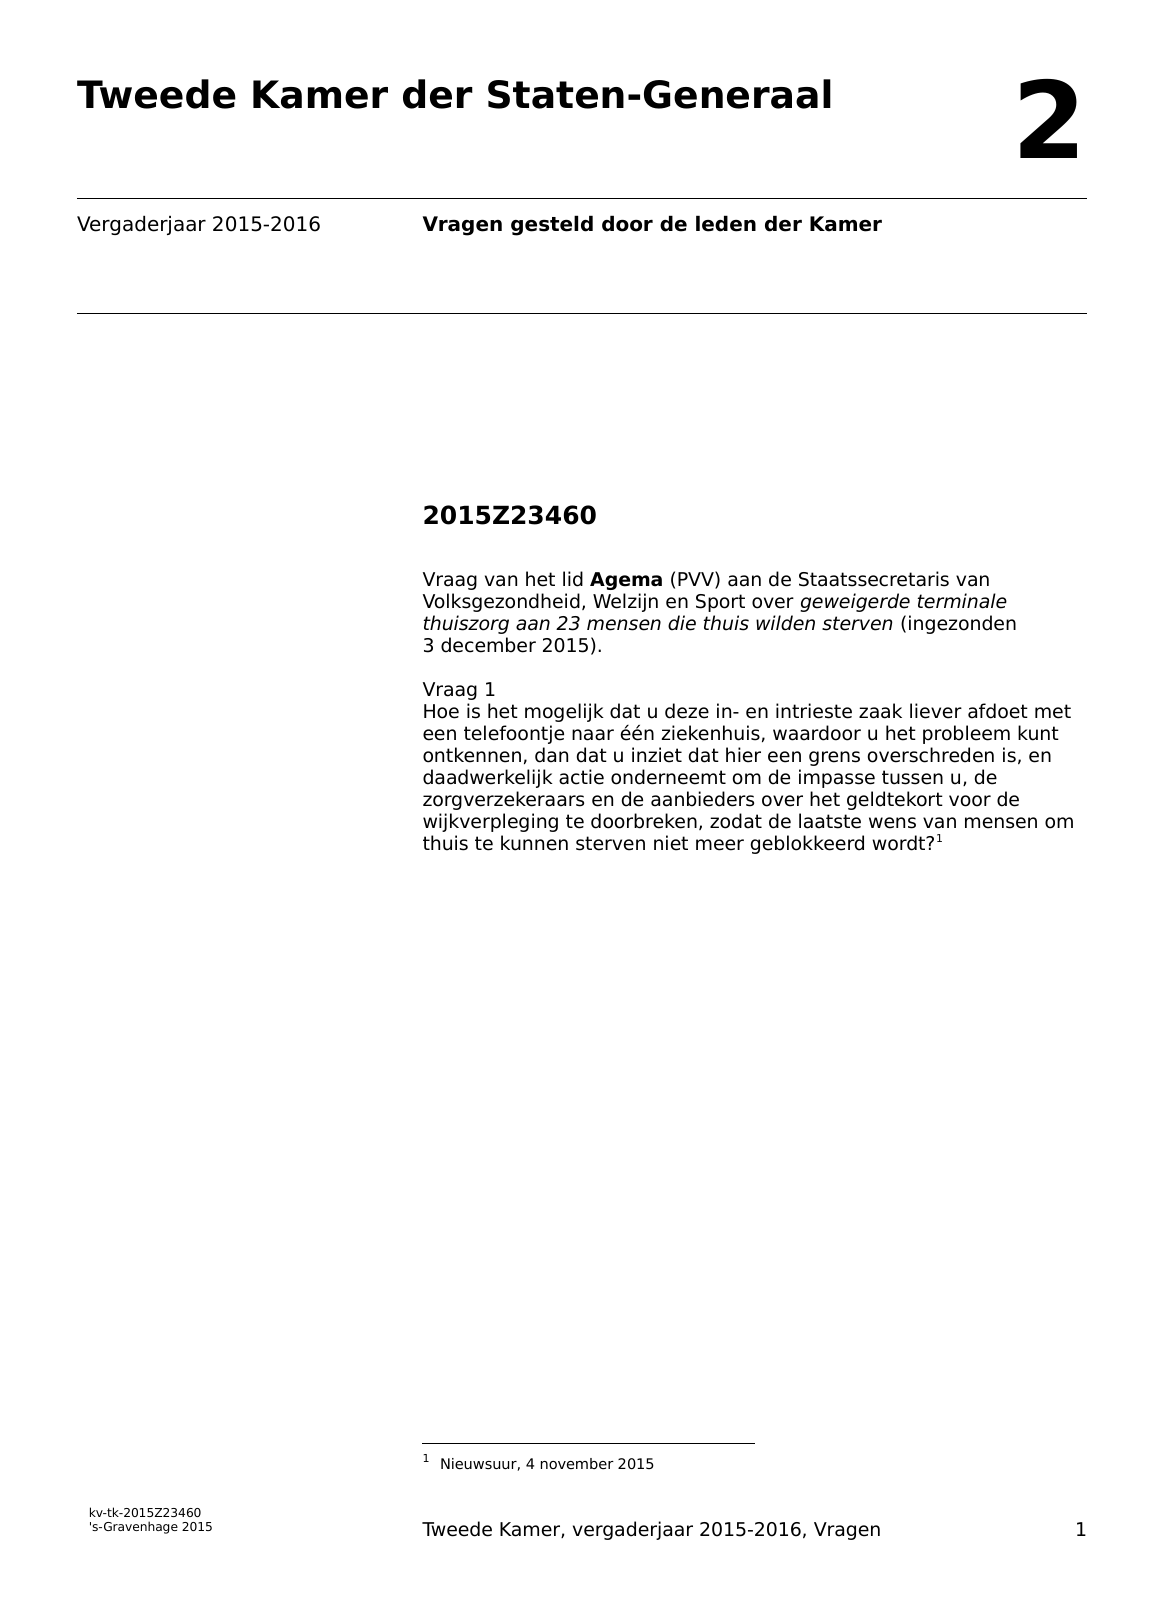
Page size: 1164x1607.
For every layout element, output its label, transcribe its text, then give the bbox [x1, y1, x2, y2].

text kv-tk-2015Z23460 [88, 1506, 323, 1520]
table_cell Vergaderjaar 2015-2016 [77, 199, 422, 313]
table_cell Vragen gesteld door de leden der Kamer [422, 199, 1087, 313]
text 's-Gravenhage 2015 [88, 1520, 323, 1534]
text Vraag 1 [422, 679, 1087, 701]
text 2015Z23460 [422, 501, 1087, 531]
table_header Tweede Kamer der Staten-Generaal [77, 59, 886, 198]
text Hoe is het mogelijk dat u deze in- en intrieste zaak liever afdoet met een telefoontje naar één ziekenhuis, waardoor u het probleem kunt ontkennen, dan dat u inziet dat hier een grens overschreden is, en daadwerkelijk actie onderneemt om de impasse tussen u, de zorgverzekeraars en de aanbieders over het geldtekort voor de wijkverpleging te doorbreken, zodat de laatste wens van mensen om thuis te kunnen sterven niet meer geblokkeerd wordt? [422, 701, 1087, 855]
text Nieuwsuur, 4 november 2015 [422, 1452, 1087, 1474]
text Vraag van het lid Agema (PVV) aan de Staatssecretaris van Volksgezondheid, Welzijn en Sport over geweigerde terminale thuiszorg aan 23 mensen die thuis wilden sterven (ingezonden 3 december 2015). [422, 569, 1087, 657]
table_header 2 [886, 59, 1087, 198]
